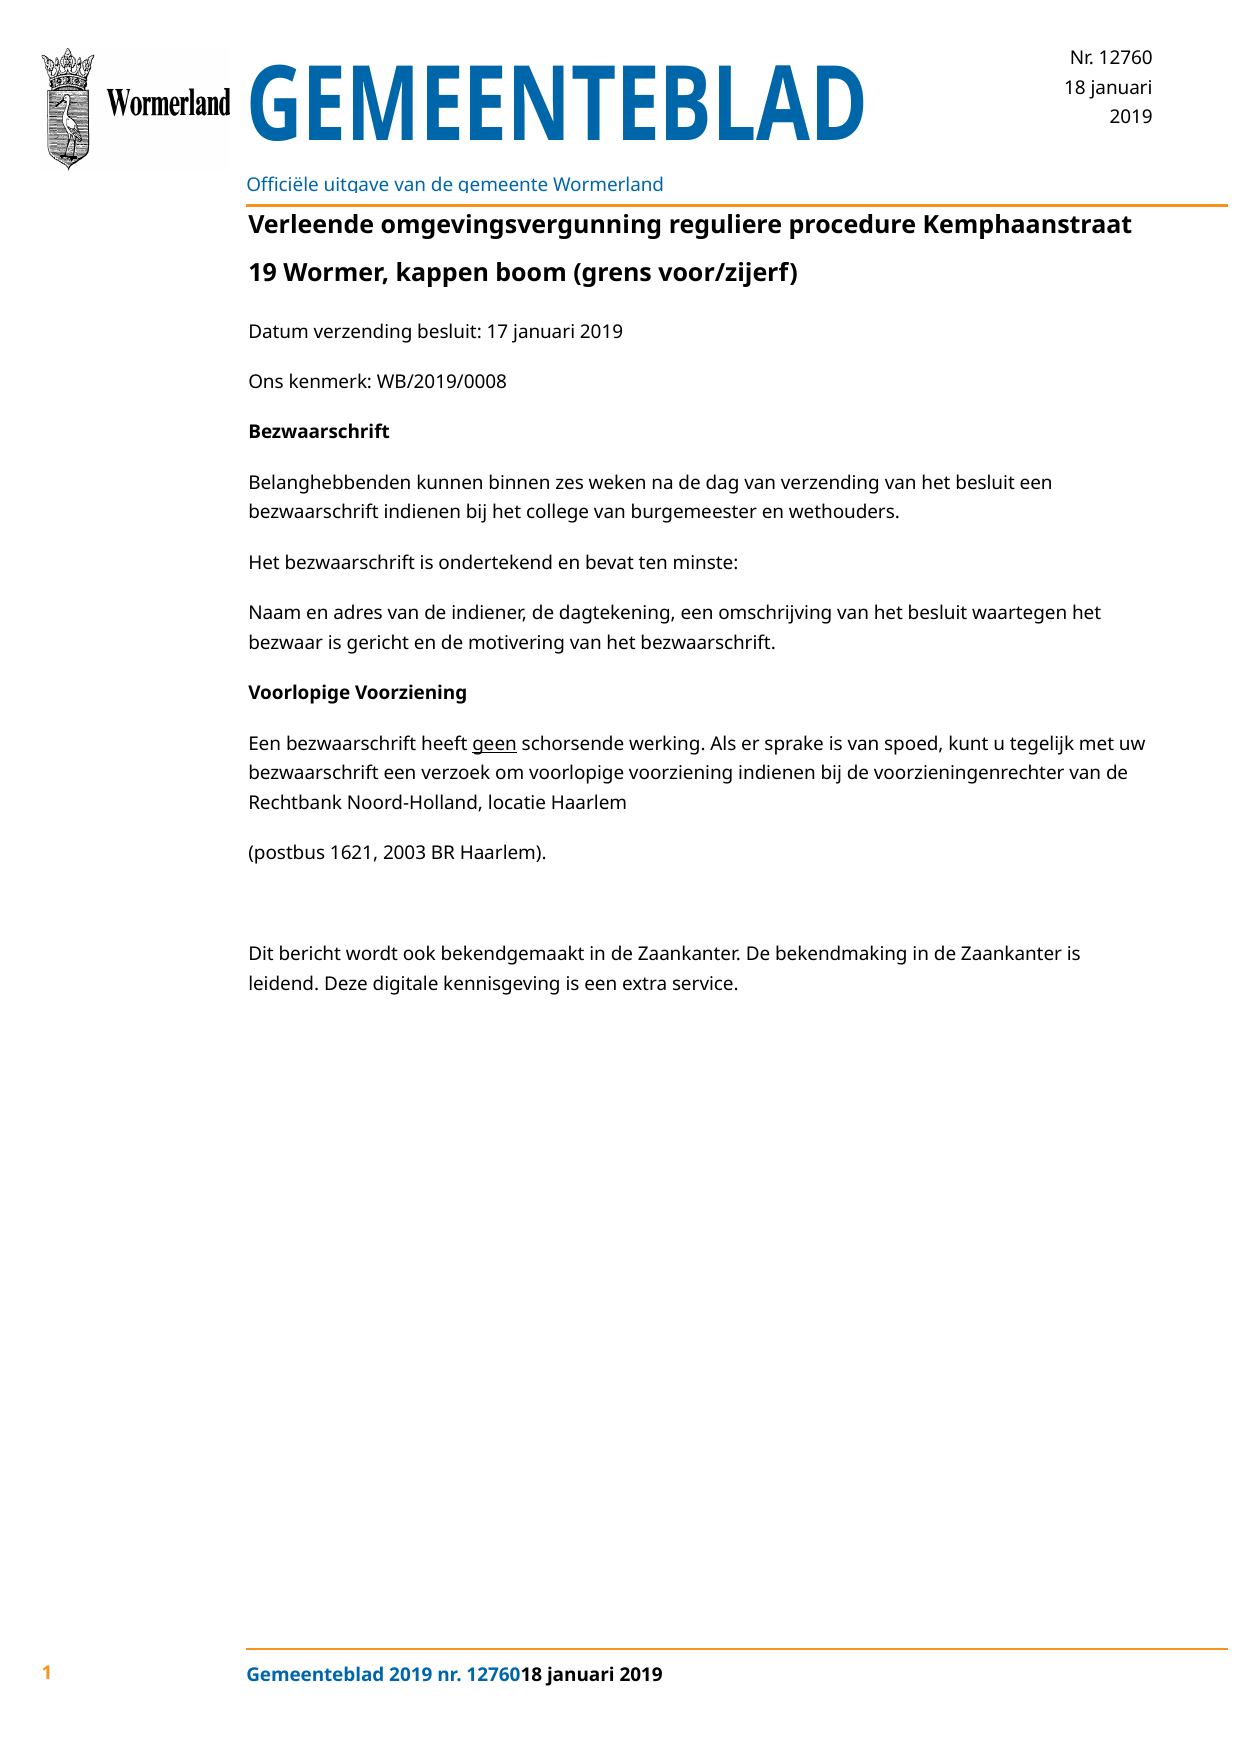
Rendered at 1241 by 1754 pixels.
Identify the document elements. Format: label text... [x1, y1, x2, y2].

text Datum verzending besluit: 17 januari 2019 [248, 318, 1152, 344]
text Dit bericht wordt ook bekendgemaakt in de Zaankanter. De bekendmaking in de Zaankanter is leidend. Deze digitale kennisgeving is een extra service. [248, 940, 1152, 996]
text Het bezwaarschrift is ondertekend en bevat ten minste: [248, 549, 1152, 575]
text Een bezwaarschrift heeft geen schorsende werking. Als er sprake is van spoed, kunt u tegelijk met uw bezwaarschrift een verzoek om voorlopige voorziening indienen bij de voorzieningenrechter van de Rechtbank Noord-Holland, locatie Haarlem [248, 730, 1152, 815]
text (postbus 1621, 2003 BR Haarlem). [248, 839, 1152, 865]
picture [41, 47, 231, 172]
text Verleende omgevingsvergunning reguliere procedure Kemphaanstraat 19 Wormer, kappen boom (grens voor/zijerf) [248, 207, 1152, 288]
text Belanghebbenden kunnen binnen zes weken na de dag van verzending van het besluit een bezwaarschrift indienen bij het college van burgemeester en wethouders. [248, 469, 1152, 524]
text Bezwaarschrift [248, 419, 1152, 444]
text Naam en adres van de indiener, de dagtekening, een omschrijving van het besluit waartegen het bezwaar is gericht en de motivering van het bezwaarschrift. [248, 599, 1152, 655]
text Voorlopige Voorziening [248, 679, 1152, 705]
text Ons kenmerk: WB/2019/0008 [248, 368, 1152, 394]
